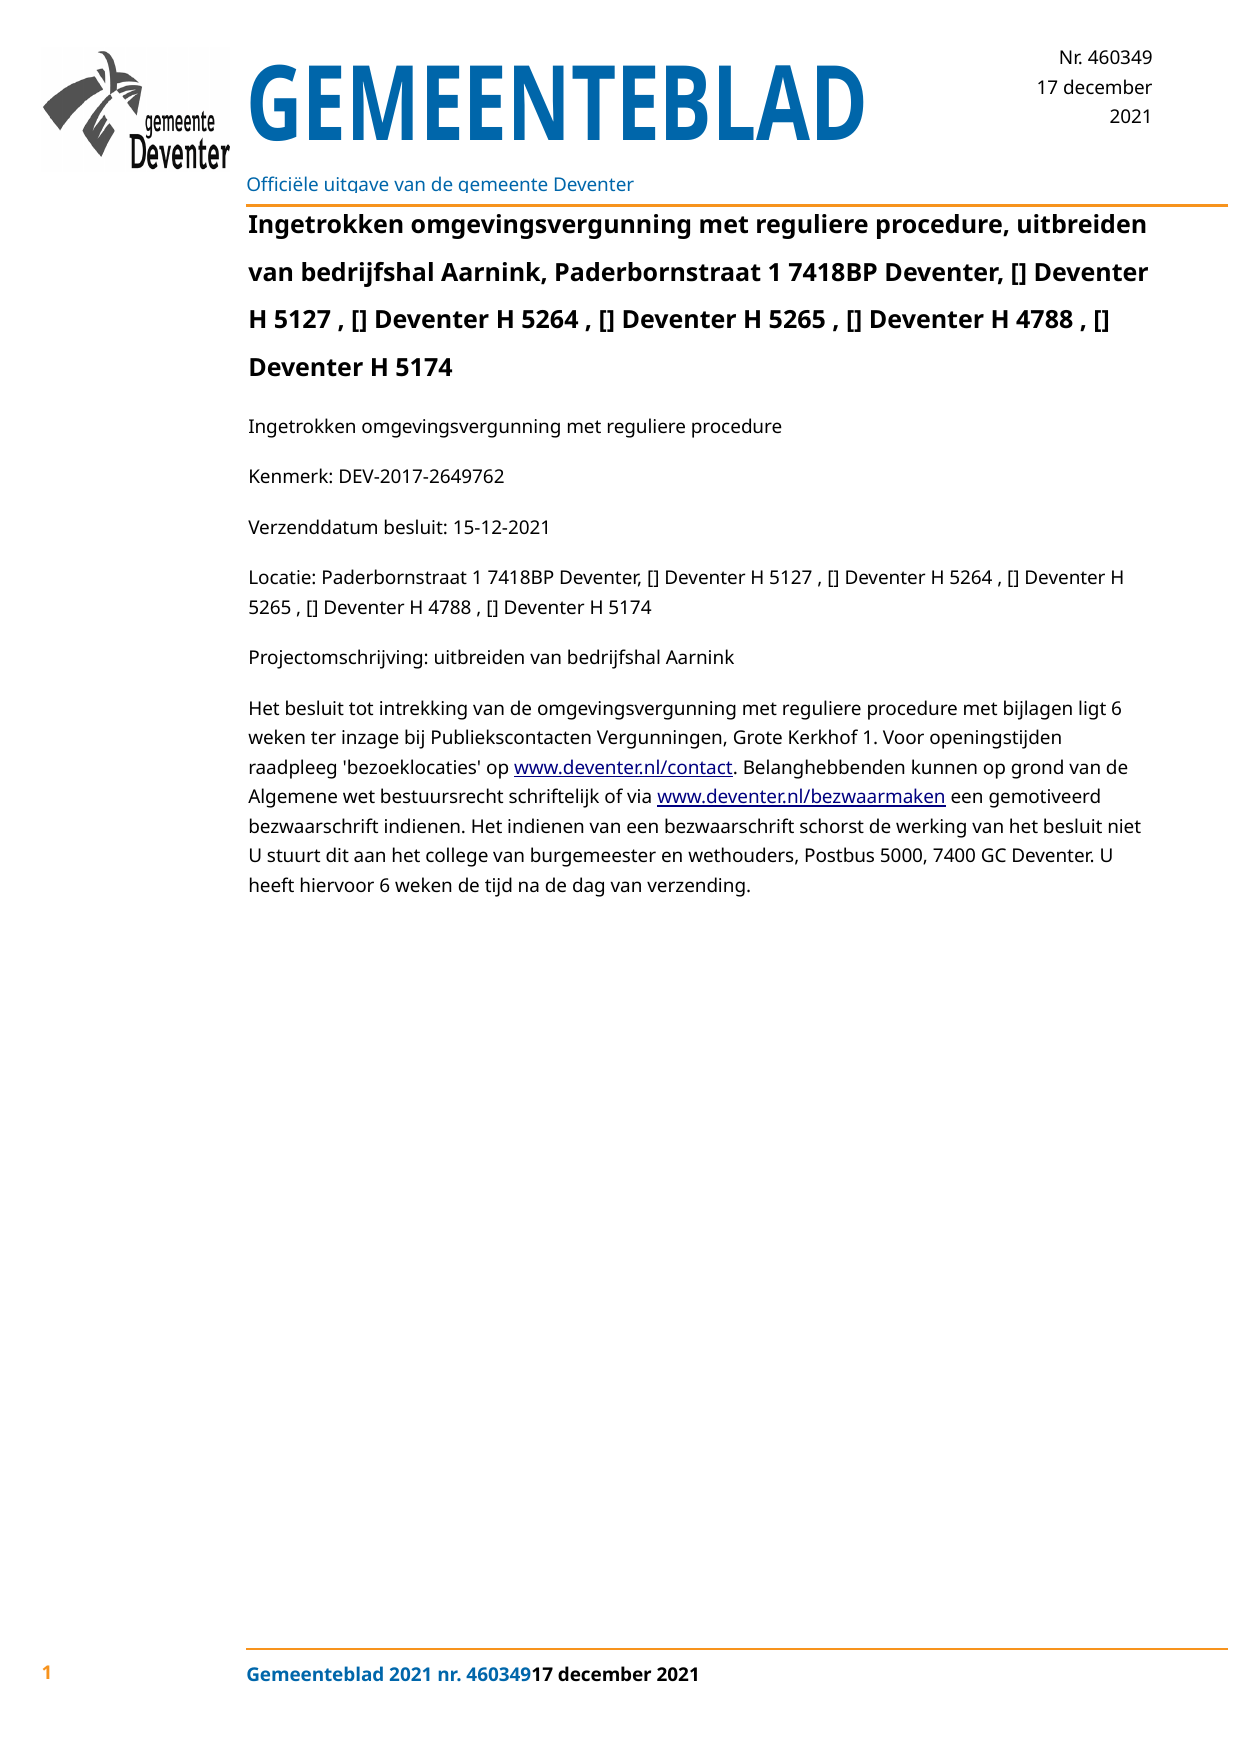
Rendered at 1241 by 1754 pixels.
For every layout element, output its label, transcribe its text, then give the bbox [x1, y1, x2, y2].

text Verzenddatum besluit: 15-12-2021 [248, 514, 1152, 540]
text Locatie: Paderbornstraat 1 7418BP Deventer, [] Deventer H 5127 , [] Deventer H 5264 , [] Deventer H 5265 , [] Deventer H 4788 , [] Deventer H 5174 [248, 564, 1152, 620]
text Projectomschrijving: uitbreiden van bedrijfshal Aarnink [248, 644, 1152, 670]
text Kenmerk: DEV-2017-2649762 [248, 463, 1152, 489]
text Ingetrokken omgevingsvergunning met reguliere procedure, uitbreiden van bedrijfshal Aarnink, Paderbornstraat 1 7418BP Deventer, [] Deventer H 5127 , [] Deventer H 5264 , [] Deventer H 5265 , [] Deventer H 4788 , [] Deventer H 5174 [248, 207, 1152, 384]
text Ingetrokken omgevingsvergunning met reguliere procedure [248, 413, 1152, 439]
text Het besluit tot intrekking van de omgevingsvergunning met reguliere procedure met bijlagen ligt 6 weken ter inzage bij Publiekscontacten Vergunningen, Grote Kerkhof 1. Voor openingstijden raadpleeg 'bezoeklocaties' op www.deventer.nl/contact. Belanghebbenden kunnen op grond van de Algemene wet bestuursrecht schriftelijk of via www.deventer.nl/bezwaarmaken een gemotiveerd bezwaarschrift indienen. Het indienen van een bezwaarschrift schorst de werking van het besluit niet U stuurt dit aan het college van burgemeester en wethouders, Postbus 5000, 7400 GC Deventer. U heeft hiervoor 6 weken de tijd na de dag van verzending. [248, 695, 1152, 898]
picture [41, 47, 231, 172]
